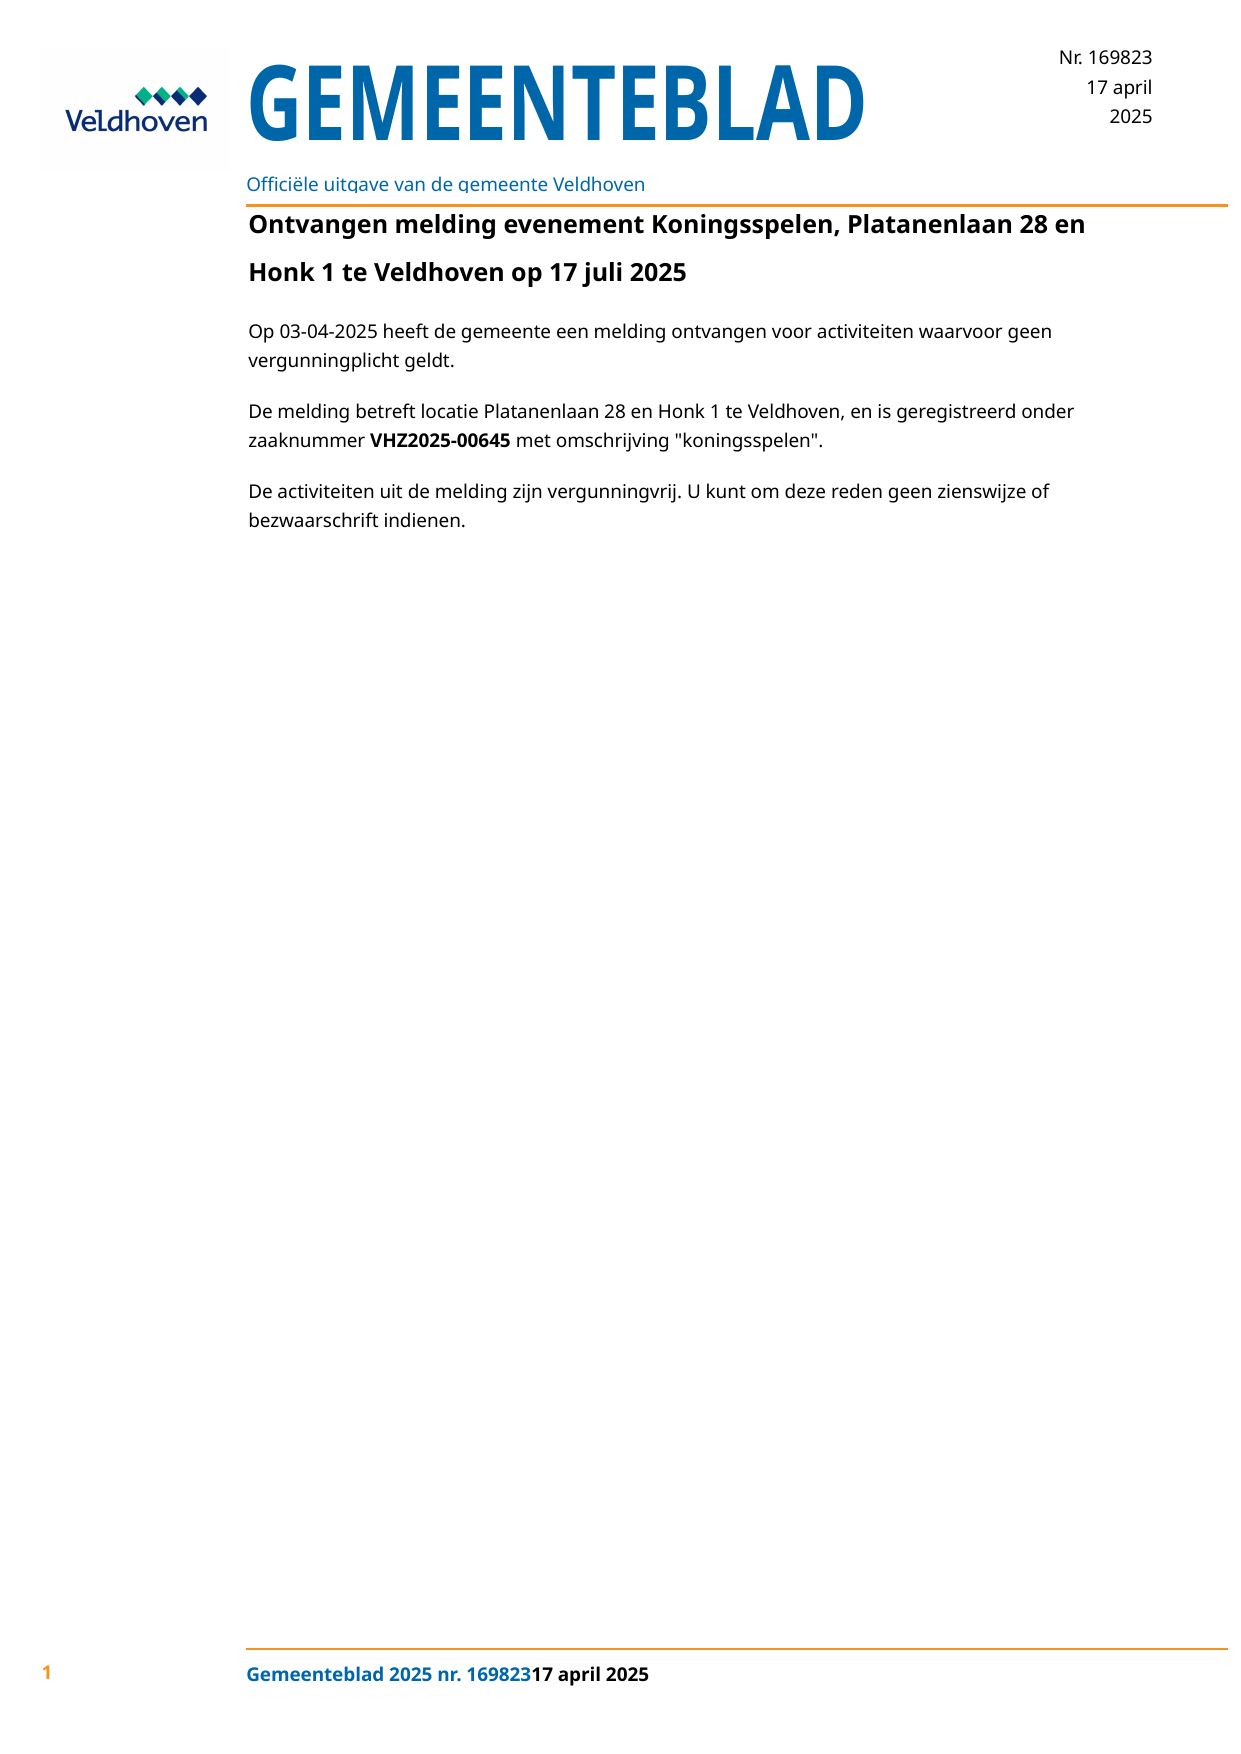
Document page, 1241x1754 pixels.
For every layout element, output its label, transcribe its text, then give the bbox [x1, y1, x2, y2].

text De activiteiten uit de melding zijn vergunningvrij. U kunt om deze reden geen zienswijze of bezwaarschrift indienen. [248, 478, 1152, 533]
text De melding betreft locatie Platanenlaan 28 en Honk 1 te Veldhoven, en is geregistreerd onder zaaknummer VHZ2025-00645 met omschrijving "koningsspelen". [248, 398, 1152, 453]
picture [41, 47, 231, 172]
text Ontvangen melding evenement Koningsspelen, Platanenlaan 28 en Honk 1 te Veldhoven op 17 juli 2025 [248, 207, 1152, 288]
text Op 03-04-2025 heeft de gemeente een melding ontvangen voor activiteiten waarvoor geen vergunningplicht geldt. [248, 318, 1152, 373]
